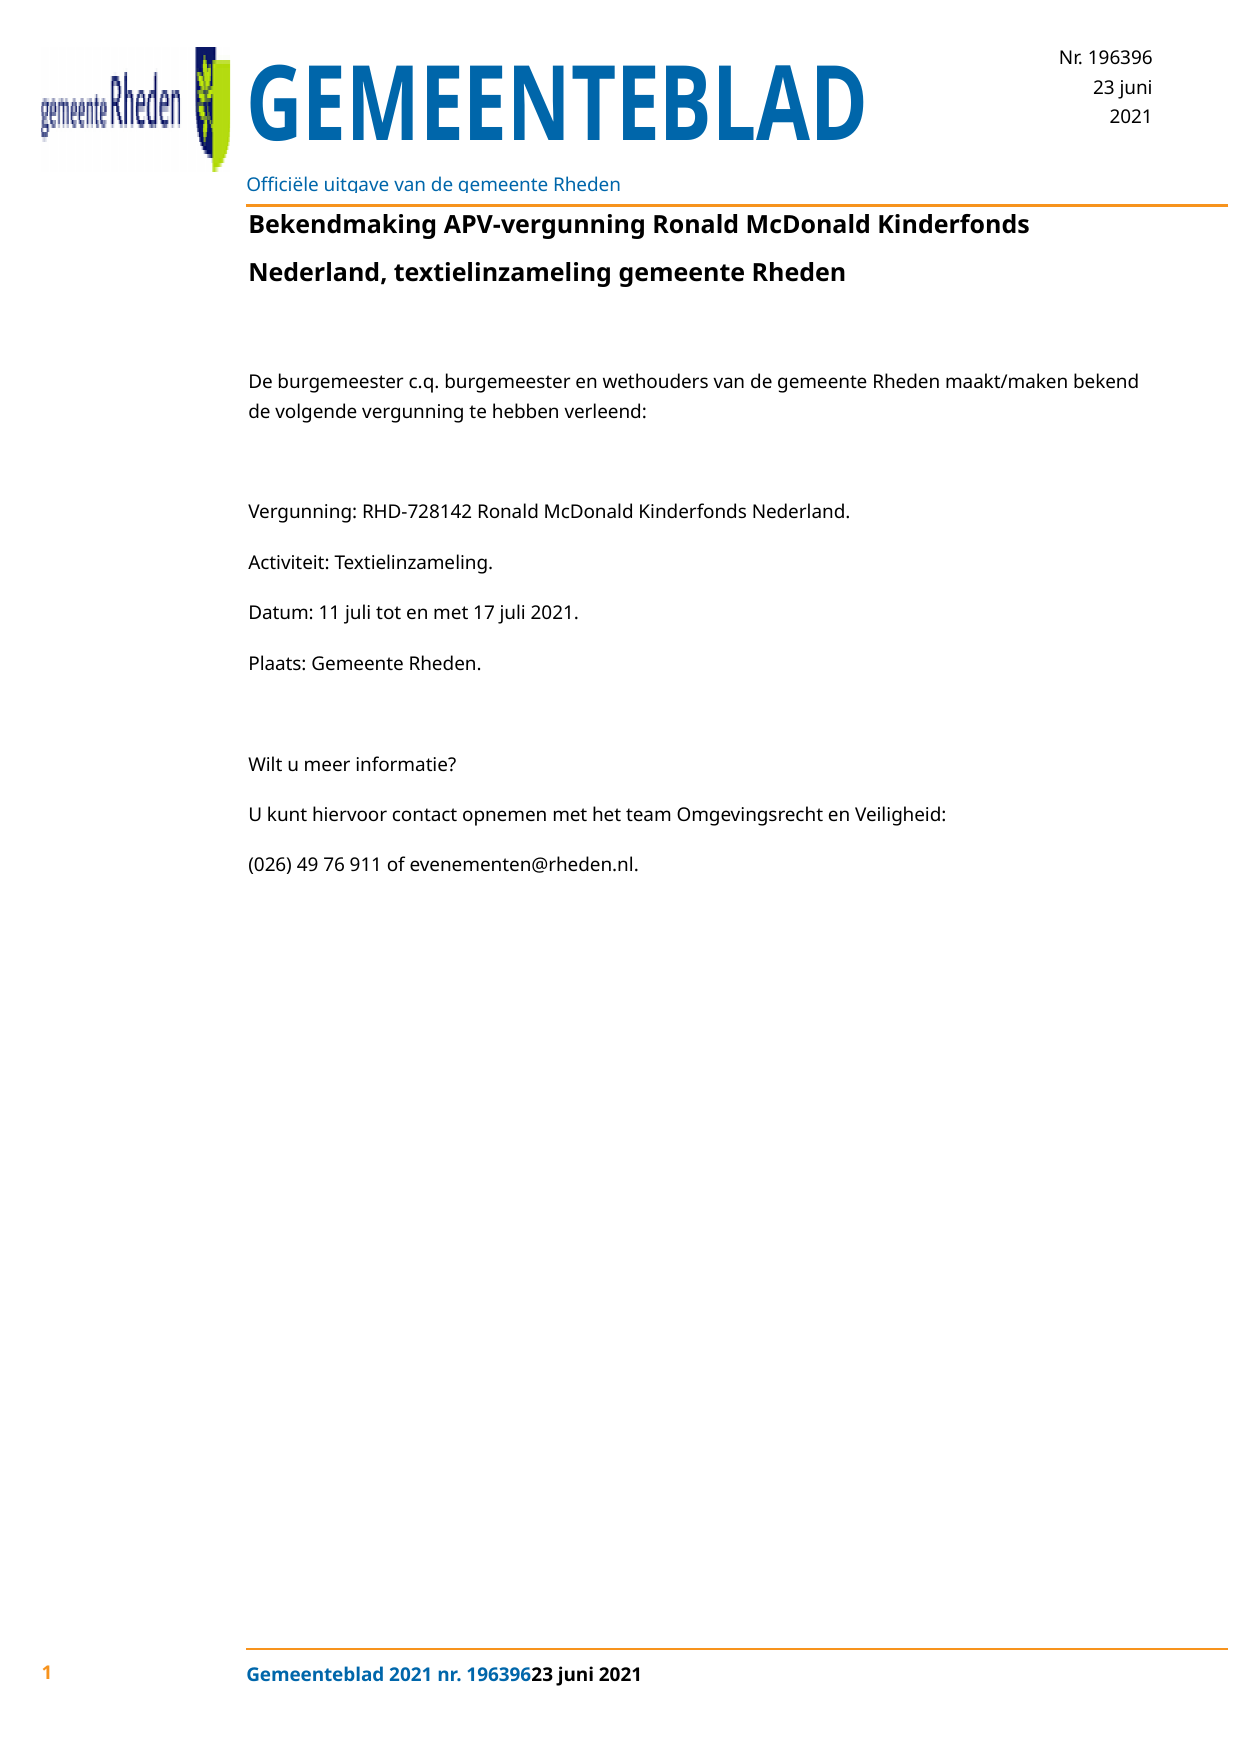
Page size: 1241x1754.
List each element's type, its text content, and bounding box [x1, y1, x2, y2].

picture [41, 47, 231, 172]
text Datum: 11 juli tot en met 17 juli 2021. [248, 599, 1152, 625]
text Activiteit: Textielinzameling. [248, 549, 1152, 575]
text (026) 49 76 911 of evenementen@rheden.nl. [248, 852, 1152, 877]
text De burgemeester c.q. burgemeester en wethouders van de gemeente Rheden maakt/maken bekend de volgende vergunning te hebben verleend: [248, 368, 1152, 424]
text Bekendmaking APV-vergunning Ronald McDonald Kinderfonds Nederland, textielinzameling gemeente Rheden [248, 207, 1152, 288]
text Vergunning: RHD-728142 Ronald McDonald Kinderfonds Nederland. [248, 499, 1152, 524]
text Wilt u meer informatie? [248, 751, 1152, 777]
text Plaats: Gemeente Rheden. [248, 650, 1152, 676]
text U kunt hiervoor contact opnemen met het team Omgevingsrecht en Veiligheid: [248, 801, 1152, 827]
